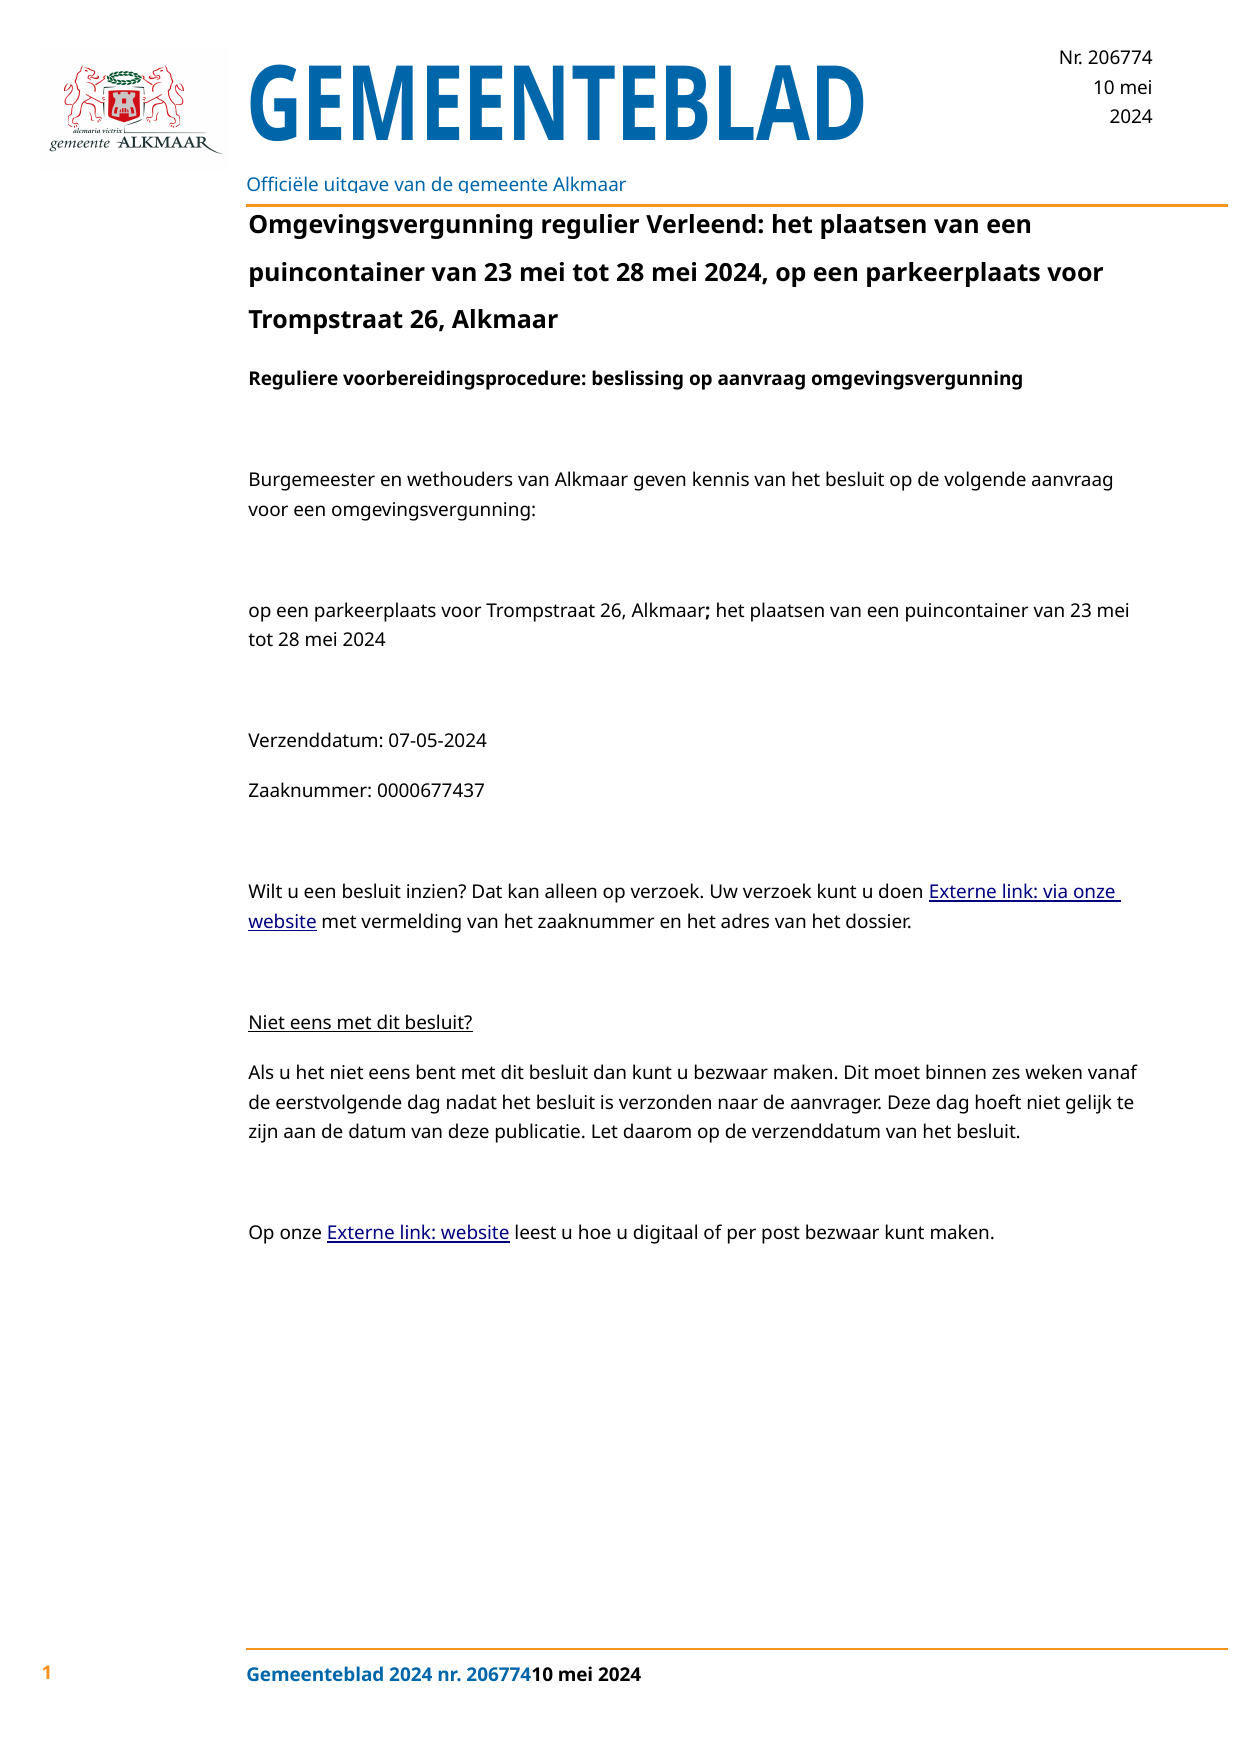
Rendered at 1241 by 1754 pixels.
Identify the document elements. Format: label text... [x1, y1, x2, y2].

picture [41, 47, 231, 172]
text Niet eens met dit besluit? [248, 1009, 1152, 1034]
text Burgemeester en wethouders van Alkmaar geven kennis van het besluit op de volgende aanvraag voor een omgevingsvergunning: [248, 466, 1152, 522]
text Verzenddatum: 07-05-2024 [248, 727, 1152, 753]
text op een parkeerplaats voor Trompstraat 26, Alkmaar; het plaatsen van een puincontainer van 23 mei tot 28 mei 2024 [248, 597, 1152, 652]
text Omgevingsvergunning regulier Verleend: het plaatsen van een puincontainer van 23 mei tot 28 mei 2024, op een parkeerplaats voor Trompstraat 26, Alkmaar [248, 207, 1152, 336]
text Als u het niet eens bent met dit besluit dan kunt u bezwaar maken. Dit moet binnen zes weken vanaf de eerstvolgende dag nadat het besluit is verzonden naar de aanvrager. Deze dag hoeft niet gelijk te zijn aan de datum van deze publicatie. Let daarom op de verzenddatum van het besluit. [248, 1059, 1152, 1144]
text Zaaknummer: 0000677437 [248, 778, 1152, 803]
text Wilt u een besluit inzien? Dat kan alleen op verzoek. Uw verzoek kunt u doen Externe link: via onze website met vermelding van het zaaknummer en het adres van het dossier. [248, 878, 1152, 934]
text Reguliere voorbereidingsprocedure: beslissing op aanvraag omgevingsvergunning [248, 366, 1152, 391]
text Op onze Externe link: website leest u hoe u digitaal of per post bezwaar kunt maken. [248, 1219, 1152, 1245]
